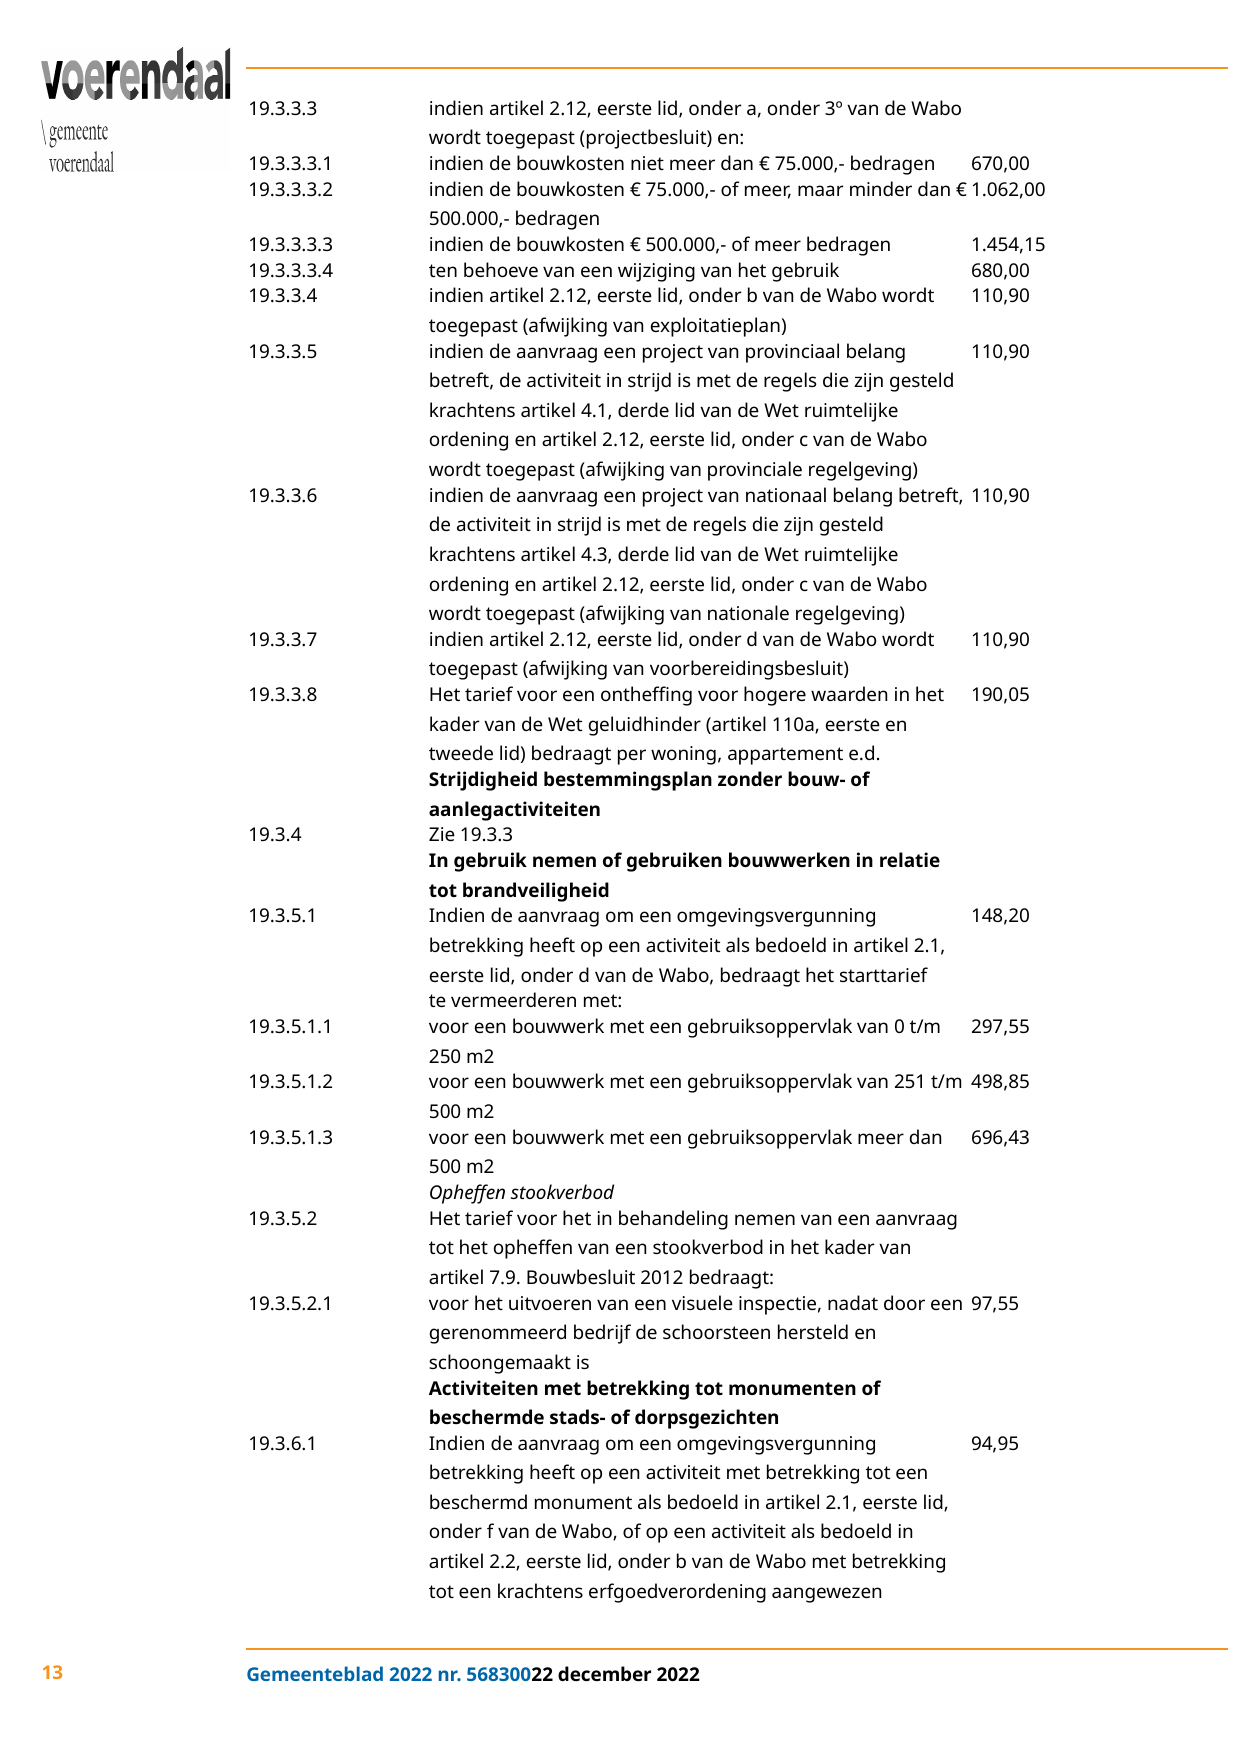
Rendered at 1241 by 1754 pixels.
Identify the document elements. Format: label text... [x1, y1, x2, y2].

table_cell 297,55 [971, 1013, 1152, 1068]
table_cell 19.3.5.1.3 [248, 1124, 429, 1179]
table_cell [971, 822, 1152, 847]
table_cell 19.3.6.1 [248, 1430, 429, 1604]
table_cell 148,20 [971, 903, 1152, 987]
table_cell indien de bouwkosten € 500.000,- of meer bedragen [429, 231, 971, 257]
table_cell 94,95 [971, 1430, 1152, 1604]
table_cell 110,90 [971, 482, 1152, 626]
table_cell [971, 988, 1152, 1013]
table_cell 670,00 [971, 150, 1152, 176]
table_cell 19.3.3.5 [248, 338, 429, 482]
table_cell indien artikel 2.12, eerste lid, onder a, onder 3º van de Wabo wordt toegepast (projectbesluit) en: [429, 95, 971, 150]
table_cell 19.3.5.1.1 [248, 1013, 429, 1068]
table_cell indien de bouwkosten niet meer dan € 75.000,- bedragen [429, 150, 971, 176]
table_cell 19.3.3.7 [248, 626, 429, 681]
table_cell [248, 766, 429, 822]
table_cell [971, 847, 1152, 903]
table_cell 696,43 [971, 1124, 1152, 1179]
table_cell voor een bouwwerk met een gebruiksoppervlak van 251 t/m 500 m2 [429, 1069, 971, 1124]
table_cell indien artikel 2.12, eerste lid, onder d van de Wabo wordt toegepast (afwijking van voorbereidingsbesluit) [429, 626, 971, 681]
table_cell Indien de aanvraag om een omgevingsvergunning betrekking heeft op een activiteit als bedoeld in artikel 2.1, eerste lid, onder d van de Wabo, bedraagt het starttarief [429, 903, 971, 987]
table_cell Het tarief voor een ontheffing voor hogere waarden in het kader van de Wet geluidhinder (artikel 110a, eerste en tweede lid) bedraagt per woning, appartement e.d. [429, 681, 971, 766]
table_cell Strijdigheid bestemmingsplan zonder bouw- of aanlegactiviteiten [429, 766, 971, 822]
table_cell [248, 1179, 429, 1205]
table_cell 19.3.3.6 [248, 482, 429, 626]
table_cell [971, 766, 1152, 822]
table_cell 19.3.3.4 [248, 283, 429, 338]
table_cell [248, 988, 429, 1013]
table_cell 1.454,15 [971, 231, 1152, 257]
table_cell 110,90 [971, 283, 1152, 338]
table_cell 19.3.5.2.1 [248, 1290, 429, 1375]
table_cell voor een bouwwerk met een gebruiksoppervlak van 0 t/m 250 m2 [429, 1013, 971, 1068]
table_cell 19.3.3.3.3 [248, 231, 429, 257]
table_cell [248, 1375, 429, 1430]
table_cell indien de aanvraag een project van provinciaal belang betreft, de activiteit in strijd is met de regels die zijn gesteld krachtens artikel 4.1, derde lid van de Wet ruimtelijke ordening en artikel 2.12, eerste lid, onder c van de Wabo wordt toegepast (afwijking van provinciale regelgeving) [429, 338, 971, 482]
table_cell Zie 19.3.3 [429, 822, 971, 847]
table_cell 19.3.3.8 [248, 681, 429, 766]
table_cell te vermeerderen met: [429, 988, 971, 1013]
table_cell 97,55 [971, 1290, 1152, 1375]
table_cell voor een bouwwerk met een gebruiksoppervlak meer dan 500 m2 [429, 1124, 971, 1179]
table_cell [971, 1179, 1152, 1205]
table_cell voor het uitvoeren van een visuele inspectie, nadat door een gerenommeerd bedrijf de schoorsteen hersteld en schoongemaakt is [429, 1290, 971, 1375]
picture [41, 47, 231, 172]
table_cell 19.3.3.3.4 [248, 257, 429, 283]
table_cell ten behoeve van een wijziging van het gebruik [429, 257, 971, 283]
table_cell [971, 1375, 1152, 1430]
table_cell [971, 95, 1152, 150]
table_cell 19.3.3.3 [248, 95, 429, 150]
table_cell 19.3.5.1 [248, 903, 429, 987]
table_cell Indien de aanvraag om een omgevingsvergunning betrekking heeft op een activiteit met betrekking tot een beschermd monument als bedoeld in artikel 2.1, eerste lid, onder f van de Wabo, of op een activiteit als bedoeld in artikel 2.2, eerste lid, onder b van de Wabo met betrekking tot een krachtens erfgoedverordening aangewezen [429, 1430, 971, 1604]
table_cell 680,00 [971, 257, 1152, 283]
table_cell 19.3.3.3.1 [248, 150, 429, 176]
table_cell indien de aanvraag een project van nationaal belang betreft, de activiteit in strijd is met de regels die zijn gesteld krachtens artikel 4.3, derde lid van de Wet ruimtelijke ordening en artikel 2.12, eerste lid, onder c van de Wabo wordt toegepast (afwijking van nationale regelgeving) [429, 482, 971, 626]
table_cell indien artikel 2.12, eerste lid, onder b van de Wabo wordt toegepast (afwijking van exploitatieplan) [429, 283, 971, 338]
table_cell 110,90 [971, 338, 1152, 482]
table_cell 190,05 [971, 681, 1152, 766]
table_cell 19.3.4 [248, 822, 429, 847]
table_cell [248, 847, 429, 903]
table_cell indien de bouwkosten € 75.000,- of meer, maar minder dan € 500.000,- bedragen [429, 176, 971, 231]
table_cell 110,90 [971, 626, 1152, 681]
table_cell 19.3.5.1.2 [248, 1069, 429, 1124]
table_cell 19.3.3.3.2 [248, 176, 429, 231]
table_cell Opheffen stookverbod [429, 1179, 971, 1205]
table_cell [971, 1205, 1152, 1290]
table_cell In gebruik nemen of gebruiken bouwwerken in relatie tot brandveiligheid [429, 847, 971, 903]
table_cell Activiteiten met betrekking tot monumenten of beschermde stads- of dorpsgezichten [429, 1375, 971, 1430]
table_cell 1.062,00 [971, 176, 1152, 231]
table_cell 19.3.5.2 [248, 1205, 429, 1290]
table_cell Het tarief voor het in behandeling nemen van een aanvraag tot het opheffen van een stookverbod in het kader van artikel 7.9. Bouwbesluit 2012 bedraagt: [429, 1205, 971, 1290]
table_cell 498,85 [971, 1069, 1152, 1124]
